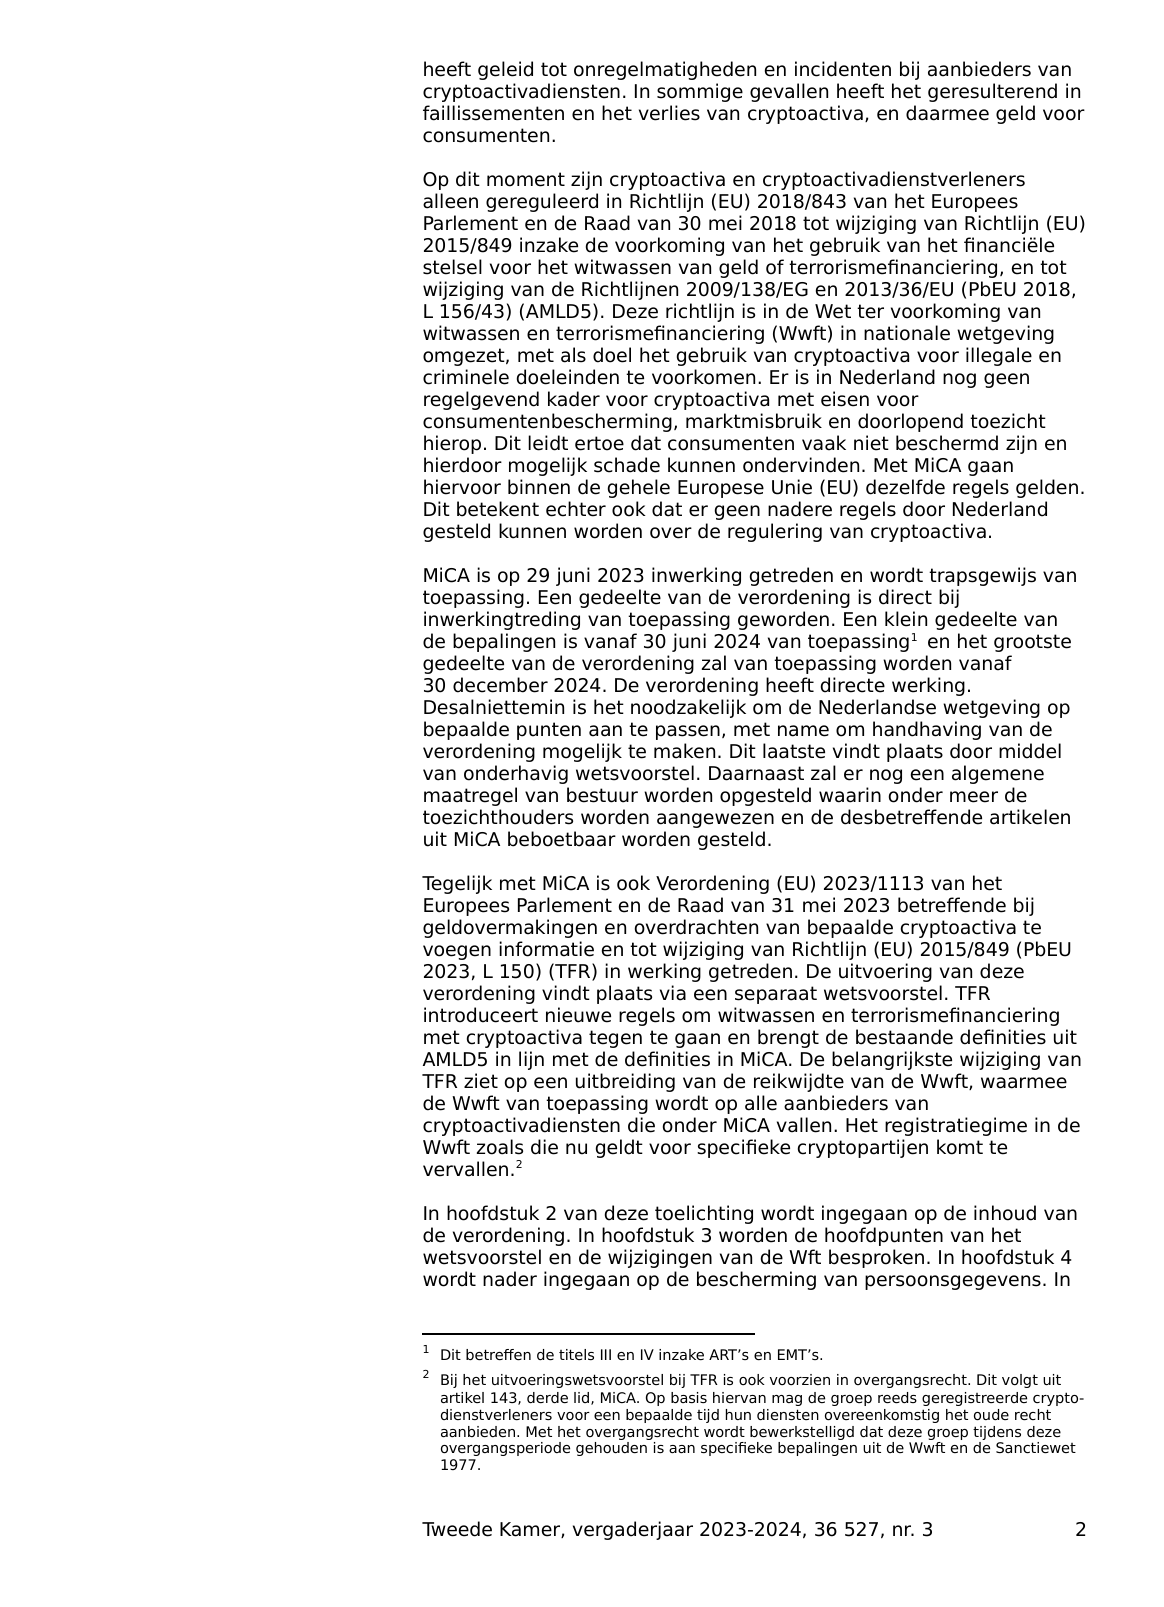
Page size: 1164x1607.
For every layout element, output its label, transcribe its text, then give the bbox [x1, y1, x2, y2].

text MiCA is op 29 juni 2023 inwerking getreden en wordt trapsgewijs van toepassing. Een gedeelte van de verordening is direct bij inwerkingtreding van toepassing geworden. Een klein gedeelte van de bepalingen is vanaf 30 juni 2024 van toepassing en het grootste gedeelte van de verordening zal van toepassing worden vanaf 30 december 2024. De verordening heeft directe werking. Desalniettemin is het noodzakelijk om de Nederlandse wetgeving op bepaalde punten aan te passen, met name om handhaving van de verordening mogelijk te maken. Dit laatste vindt plaats door middel van onderhavig wetsvoorstel. Daarnaast zal er nog een algemene maatregel van bestuur worden opgesteld waarin onder meer de toezichthouders worden aangewezen en de desbetreffende artikelen uit MiCA beboetbaar worden gesteld. [422, 565, 1087, 851]
text Tegelijk met MiCA is ook Verordening (EU) 2023/1113 van het Europees Parlement en de Raad van 31 mei 2023 betreffende bij geldovermakingen en overdrachten van bepaalde cryptoactiva te voegen informatie en tot wijziging van Richtlijn (EU) 2015/849 (PbEU 2023, L 150) (TFR) in werking getreden. De uitvoering van deze verordening vindt plaats via een separaat wetsvoorstel. TFR introduceert nieuwe regels om witwassen en terrorismefinanciering met cryptoactiva tegen te gaan en brengt de bestaande definities uit AMLD5 in lijn met de definities in MiCA. De belangrijkste wijziging van TFR ziet op een uitbreiding van de reikwijdte van de Wwft, waarmee de Wwft van toepassing wordt op alle aanbieders van cryptoactivadiensten die onder MiCA vallen. Het registratiegime in de Wwft zoals die nu geldt voor specifieke cryptopartijen komt te vervallen. [422, 873, 1087, 1181]
text Bij het uitvoeringswetsvoorstel bij TFR is ook voorzien in overgangsrecht. Dit volgt uit artikel 143, derde lid, MiCA. Op basis hiervan mag de groep reeds geregistreerde crypto-dienstverleners voor een bepaalde tijd hun diensten overeenkomstig het oude recht aanbieden. Met het overgangsrecht wordt bewerkstelligd dat deze groep tijdens deze overgangsperiode gehouden is aan specifieke bepalingen uit de Wwft en de Sanctiewet 1977. [422, 1368, 1087, 1474]
text heeft geleid tot onregelmatigheden en incidenten bij aanbieders van cryptoactivadiensten. In sommige gevallen heeft het geresulterend in faillissementen en het verlies van cryptoactiva, en daarmee geld voor consumenten. [422, 59, 1087, 147]
text Op dit moment zijn cryptoactiva en cryptoactivadienstverleners alleen gereguleerd in Richtlijn (EU) 2018/843 van het Europees Parlement en de Raad van 30 mei 2018 tot wijziging van Richtlijn (EU) 2015/849 inzake de voorkoming van het gebruik van het financiële stelsel voor het witwassen van geld of terrorismefinanciering, en tot wijziging van de Richtlijnen 2009/138/EG en 2013/36/EU (PbEU 2018, L 156/43) (AMLD5). Deze richtlijn is in de Wet ter voorkoming van witwassen en terrorismefinanciering (Wwft) in nationale wetgeving omgezet, met als doel het gebruik van cryptoactiva voor illegale en criminele doeleinden te voorkomen. Er is in Nederland nog geen regelgevend kader voor cryptoactiva met eisen voor consumentenbescherming, marktmisbruik en doorlopend toezicht hierop. Dit leidt ertoe dat consumenten vaak niet beschermd zijn en hierdoor mogelijk schade kunnen ondervinden. Met MiCA gaan hiervoor binnen de gehele Europese Unie (EU) dezelfde regels gelden. Dit betekent echter ook dat er geen nadere regels door Nederland gesteld kunnen worden over de regulering van cryptoactiva. [422, 169, 1087, 543]
text Dit betreffen de titels III en IV inzake ART’s en EMT’s. [422, 1343, 1087, 1365]
text In hoofdstuk 2 van deze toelichting wordt ingegaan op de inhoud van de verordening. In hoofdstuk 3 worden de hoofdpunten van het wetsvoorstel en de wijzigingen van de Wft besproken. In hoofdstuk 4 wordt nader ingegaan op de bescherming van persoonsgegevens. In [422, 1203, 1087, 1291]
